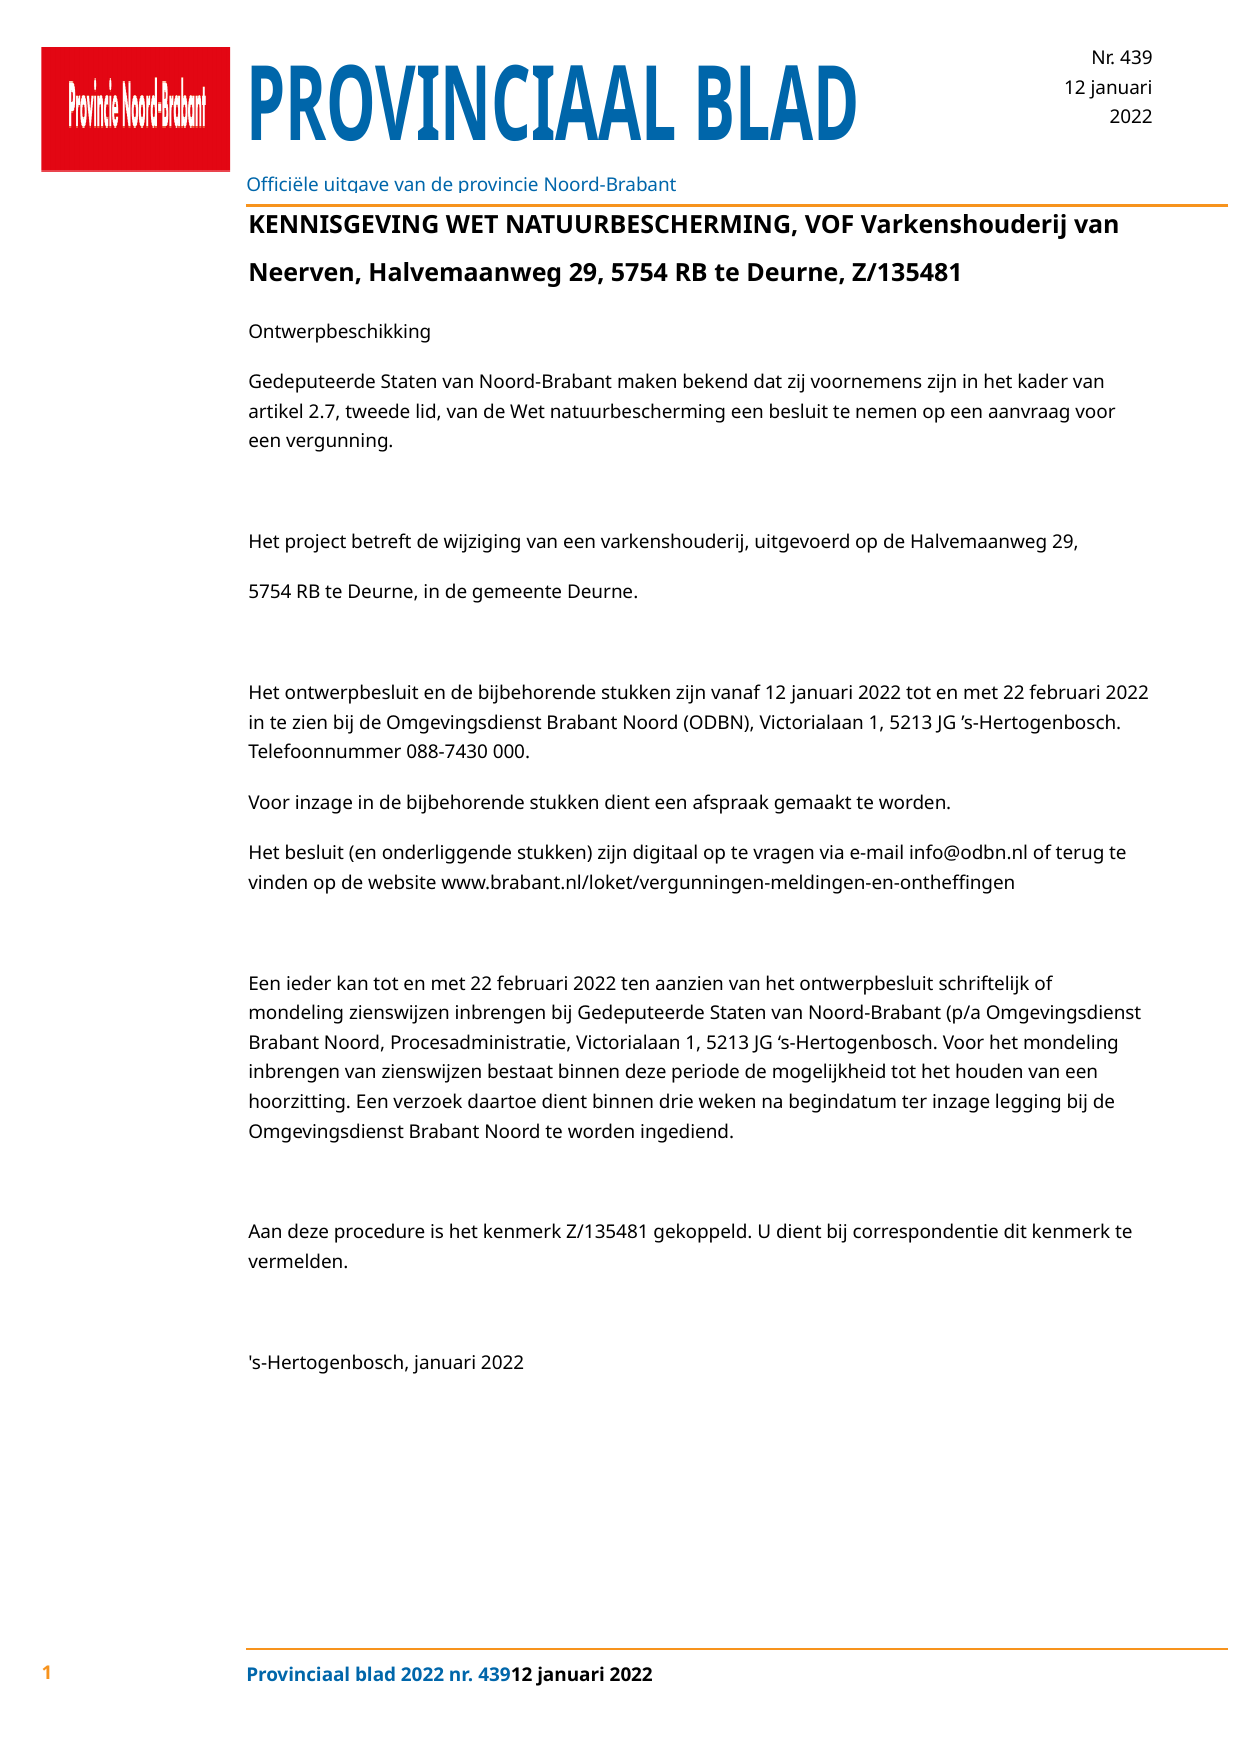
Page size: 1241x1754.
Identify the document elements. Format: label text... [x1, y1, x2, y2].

text Ontwerpbeschikking [248, 318, 1152, 344]
text Aan deze procedure is het kenmerk Z/135481 gekoppeld. U dient bij correspondentie dit kenmerk te vermelden. [248, 1219, 1152, 1274]
text 's-Hertogenbosch, januari 2022 [248, 1349, 1152, 1375]
text Het besluit (en onderliggende stukken) zijn digitaal op te vragen via e-mail info@odbn.nl of terug te vinden op de website www.brabant.nl/loket/vergunningen-meldingen-en-ontheffingen [248, 839, 1152, 895]
text Het ontwerpbesluit en de bijbehorende stukken zijn vanaf 12 januari 2022 tot en met 22 februari 2022 in te zien bij de Omgevingsdienst Brabant Noord (ODBN), Victorialaan 1, 5213 JG ’s-Hertogenbosch. Telefoonnummer 088-7430 000. [248, 679, 1152, 764]
text KENNISGEVING WET NATUURBESCHERMING, VOF Varkenshouderij van Neerven, Halvemaanweg 29, 5754 RB te Deurne, Z/135481 [248, 207, 1152, 288]
picture [41, 47, 231, 172]
text Voor inzage in de bijbehorende stukken dient een afspraak gemaakt te worden. [248, 789, 1152, 815]
text 5754 RB te Deurne, in de gemeente Deurne. [248, 579, 1152, 604]
text Het project betreft de wijziging van een varkenshouderij, uitgevoerd op de Halvemaanweg 29, [248, 528, 1152, 554]
text Gedeputeerde Staten van Noord-Brabant maken bekend dat zij voornemens zijn in het kader van artikel 2.7, tweede lid, van de Wet natuurbescherming een besluit te nemen op een aanvraag voor een vergunning. [248, 368, 1152, 453]
text Een ieder kan tot en met 22 februari 2022 ten aanzien van het ontwerpbesluit schriftelijk of mondeling zienswijzen inbrengen bij Gedeputeerde Staten van Noord-Brabant (p/a Omgevingsdienst Brabant Noord, Procesadministratie, Victorialaan 1, 5213 JG ‘s-Hertogenbosch. Voor het mondeling inbrengen van zienswijzen bestaat binnen deze periode de mogelijkheid tot het houden van een hoorzitting. Een verzoek daartoe dient binnen drie weken na begindatum ter inzage legging bij de Omgevingsdienst Brabant Noord te worden ingediend. [248, 970, 1152, 1144]
